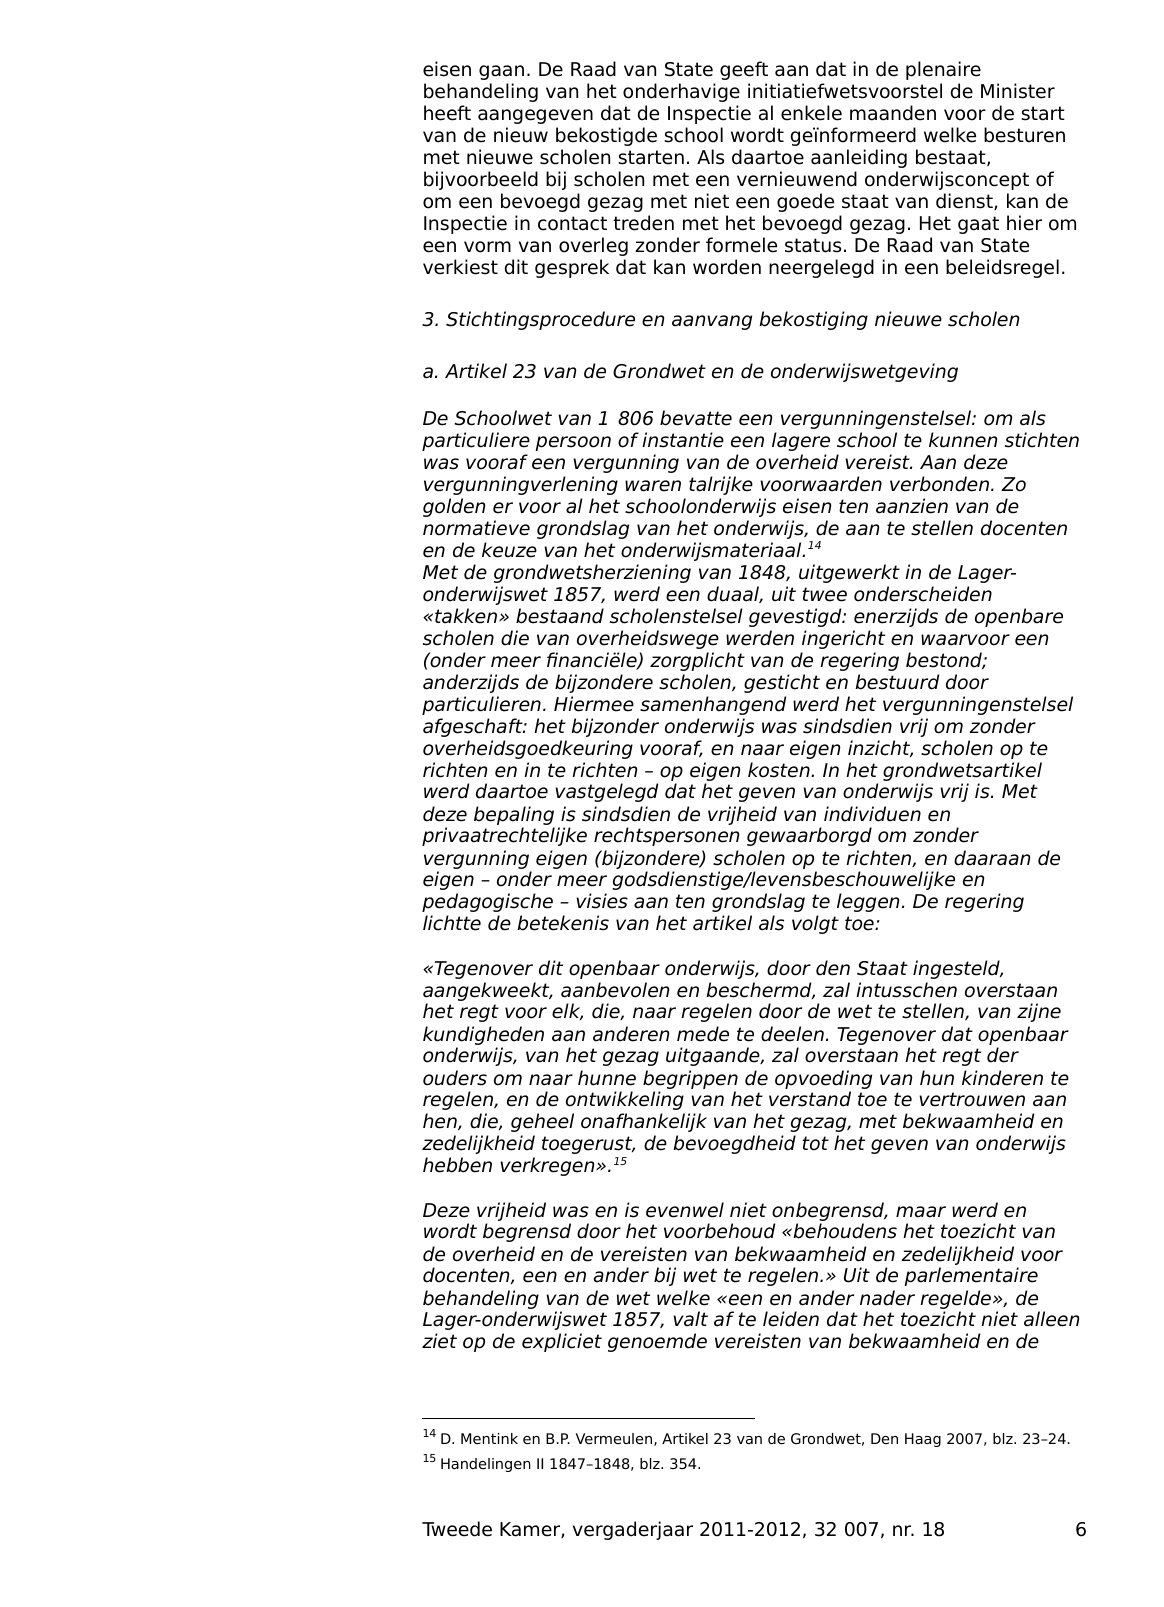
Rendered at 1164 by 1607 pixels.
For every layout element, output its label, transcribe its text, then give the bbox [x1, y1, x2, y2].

text De Schoolwet van 1 806 bevatte een vergunningenstelsel: om als particuliere persoon of instantie een lagere school te kunnen stichten was vooraf een vergunning van de overheid vereist. Aan deze vergunningverlening waren talrijke voorwaarden verbonden. Zo golden er voor al het schoolonderwijs eisen ten aanzien van de normatieve grondslag van het onderwijs, de aan te stellen docenten en de keuze van het onderwijsmateriaal. [422, 408, 1087, 562]
subtitle 3. Stichtingsprocedure en aanvang bekostiging nieuwe scholen [422, 309, 1087, 331]
text Met de grondwetsherziening van 1848, uitgewerkt in de Lager-onderwijswet 1857, werd een duaal, uit twee onderscheiden «takken» bestaand scholenstelsel gevestigd: enerzijds de openbare scholen die van overheidswege werden ingericht en waarvoor een (onder meer financiële) zorgplicht van de regering bestond; anderzijds de bijzondere scholen, gesticht en bestuurd door particulieren. Hiermee samenhangend werd het vergunningenstelsel afgeschaft: het bijzonder onderwijs was sindsdien vrij om zonder overheidsgoedkeuring vooraf, en naar eigen inzicht, scholen op te richten en in te richten – op eigen kosten. In het grondwetsartikel werd daartoe vastgelegd dat het geven van onderwijs vrij is. Met deze bepaling is sindsdien de vrijheid van individuen en privaatrechtelijke rechtspersonen gewaarborgd om zonder vergunning eigen (bijzondere) scholen op te richten, en daaraan de eigen – onder meer godsdienstige/levensbeschouwelijke en pedagogische – visies aan ten grondslag te leggen. De regering lichtte de betekenis van het artikel als volgt toe: [422, 562, 1087, 935]
text D. Mentink en B.P. Vermeulen, Artikel 23 van de Grondwet, Den Haag 2007, blz. 23–24. [422, 1427, 1087, 1449]
text Handelingen II 1847–1848, blz. 354. [422, 1452, 1087, 1474]
text eisen gaan. De Raad van State geeft aan dat in de plenaire behandeling van het onderhavige initiatiefwetsvoorstel de Minister heeft aangegeven dat de Inspectie al enkele maanden voor de start van de nieuw bekostigde school wordt geïnformeerd welke besturen met nieuwe scholen starten. Als daartoe aanleiding bestaat, bijvoorbeeld bij scholen met een vernieuwend onderwijsconcept of om een bevoegd gezag met niet een goede staat van dienst, kan de Inspectie in contact treden met het bevoegd gezag. Het gaat hier om een vorm van overleg zonder formele status. De Raad van State verkiest dit gesprek dat kan worden neergelegd in een beleidsregel. [422, 59, 1087, 279]
text «Tegenover dit openbaar onderwijs, door den Staat ingesteld, aangekweekt, aanbevolen en beschermd, zal intusschen overstaan het regt voor elk, die, naar regelen door de wet te stellen, van zijne kundigheden aan anderen mede te deelen. Tegenover dat openbaar onderwijs, van het gezag uitgaande, zal overstaan het regt der ouders om naar hunne begrippen de opvoeding van hun kinderen te regelen, en de ontwikkeling van het verstand toe te vertrouwen aan hen, die, geheel onafhankelijk van het gezag, met bekwaamheid en zedelijkheid toegerust, de bevoegdheid tot het geven van onderwijs hebben verkregen». [422, 957, 1087, 1177]
text Deze vrijheid was en is evenwel niet onbegrensd, maar werd en wordt begrensd door het voorbehoud «behoudens het toezicht van de overheid en de vereisten van bekwaamheid en zedelijkheid voor docenten, een en ander bij wet te regelen.» Uit de parlementaire behandeling van de wet welke «een en ander nader regelde», de Lager-onderwijswet 1857, valt af te leiden dat het toezicht niet alleen ziet op de expliciet genoemde vereisten van bekwaamheid en de [422, 1199, 1087, 1353]
subtitle a. Artikel 23 van de Grondwet en de onderwijswetgeving [422, 361, 1087, 383]
